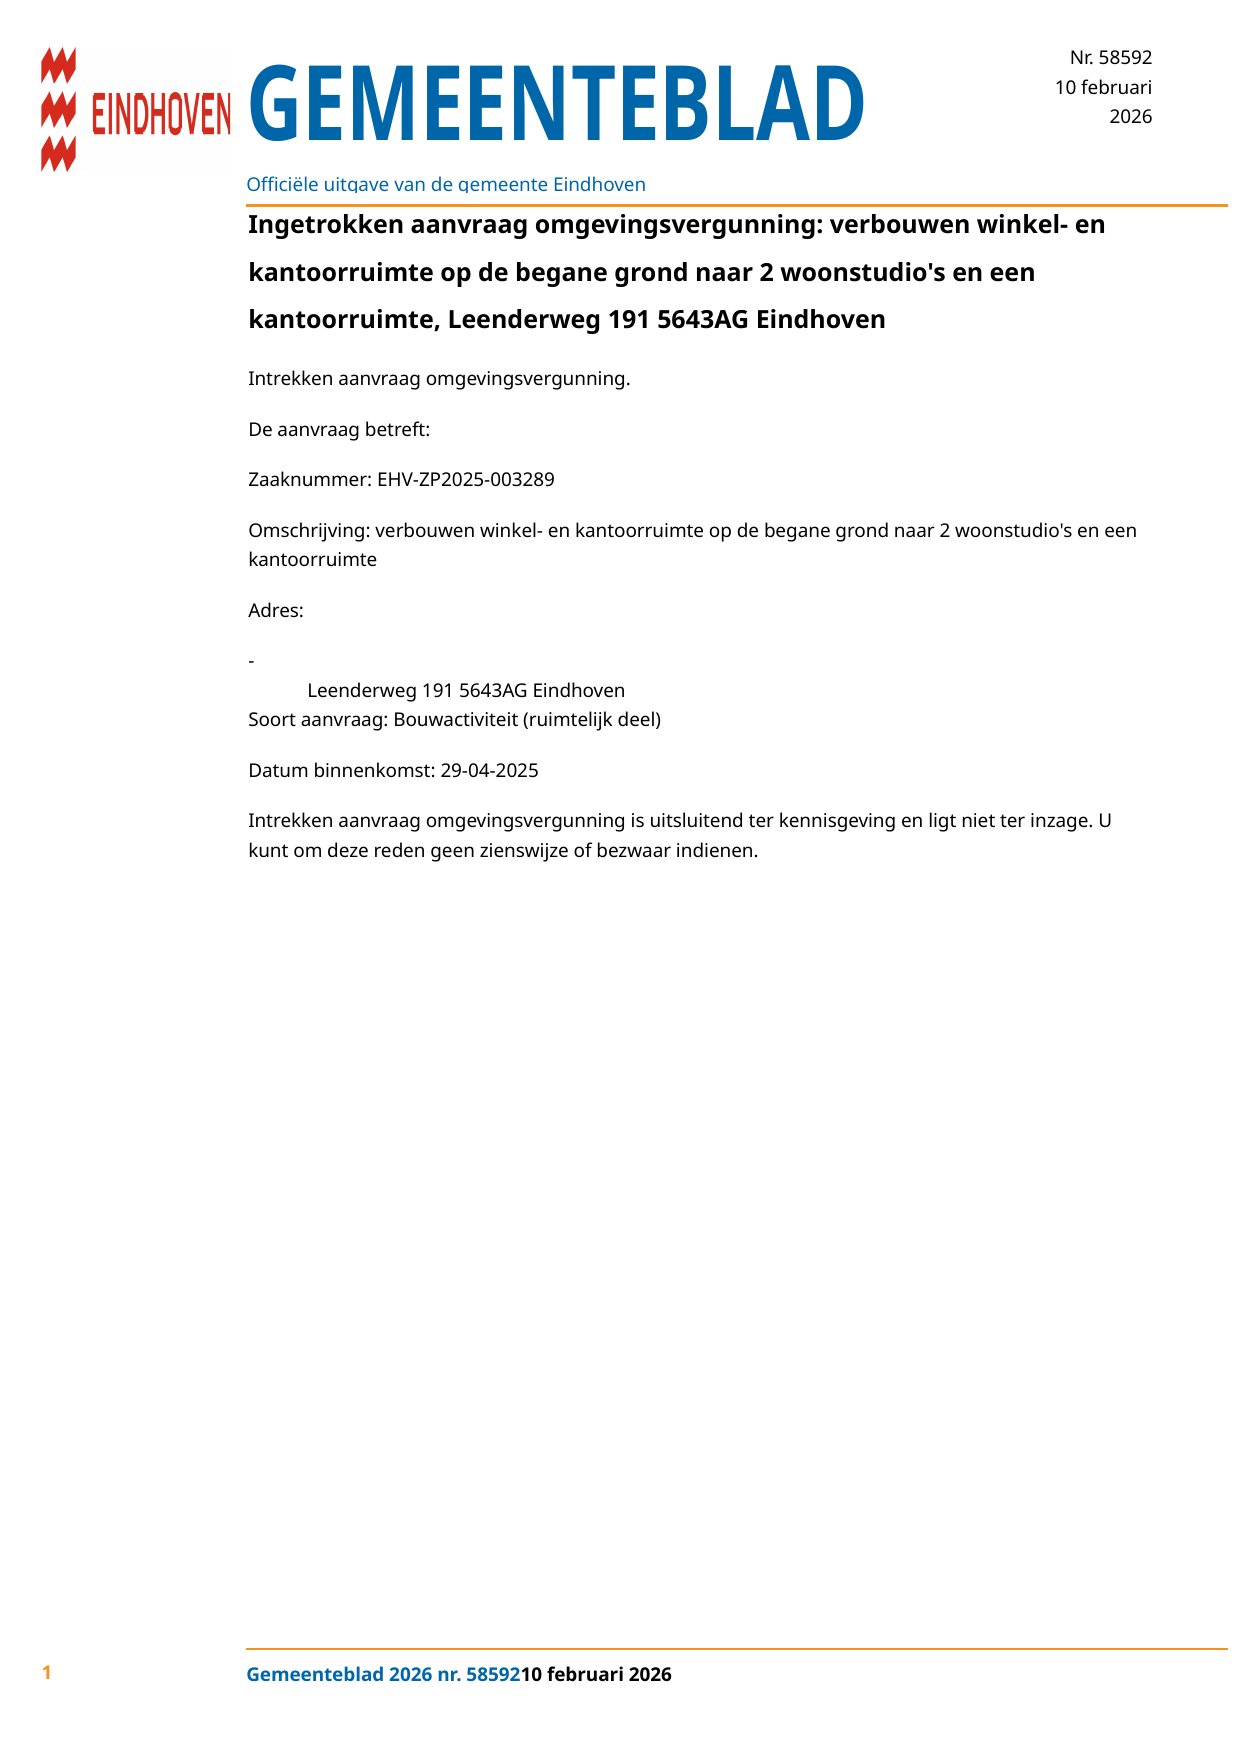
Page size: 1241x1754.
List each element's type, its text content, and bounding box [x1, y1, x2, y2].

text Soort aanvraag: Bouwactiviteit (ruimtelijk deel) [248, 706, 1152, 732]
text Omschrijving: verbouwen winkel- en kantoorruimte op de begane grond naar 2 woonstudio's en een kantoorruimte [248, 517, 1152, 572]
text Intrekken aanvraag omgevingsvergunning. [248, 366, 1152, 391]
picture [41, 47, 231, 172]
text Ingetrokken aanvraag omgevingsvergunning: verbouwen winkel- en kantoorruimte op de begane grond naar 2 woonstudio's en een kantoorruimte, Leenderweg 191 5643AG Eindhoven [248, 207, 1152, 336]
text Datum binnenkomst: 29-04-2025 [248, 757, 1152, 782]
text Adres: [248, 597, 1152, 622]
text De aanvraag betreft: [248, 416, 1152, 442]
text Intrekken aanvraag omgevingsvergunning is uitsluitend ter kennisgeving en ligt niet ter inzage. U kunt om deze reden geen zienswijze of bezwaar indienen. [248, 807, 1152, 862]
text Zaaknummer: EHV-ZP2025-003289 [248, 466, 1152, 492]
list Leenderweg 191 5643AG Eindhoven [248, 677, 1152, 702]
